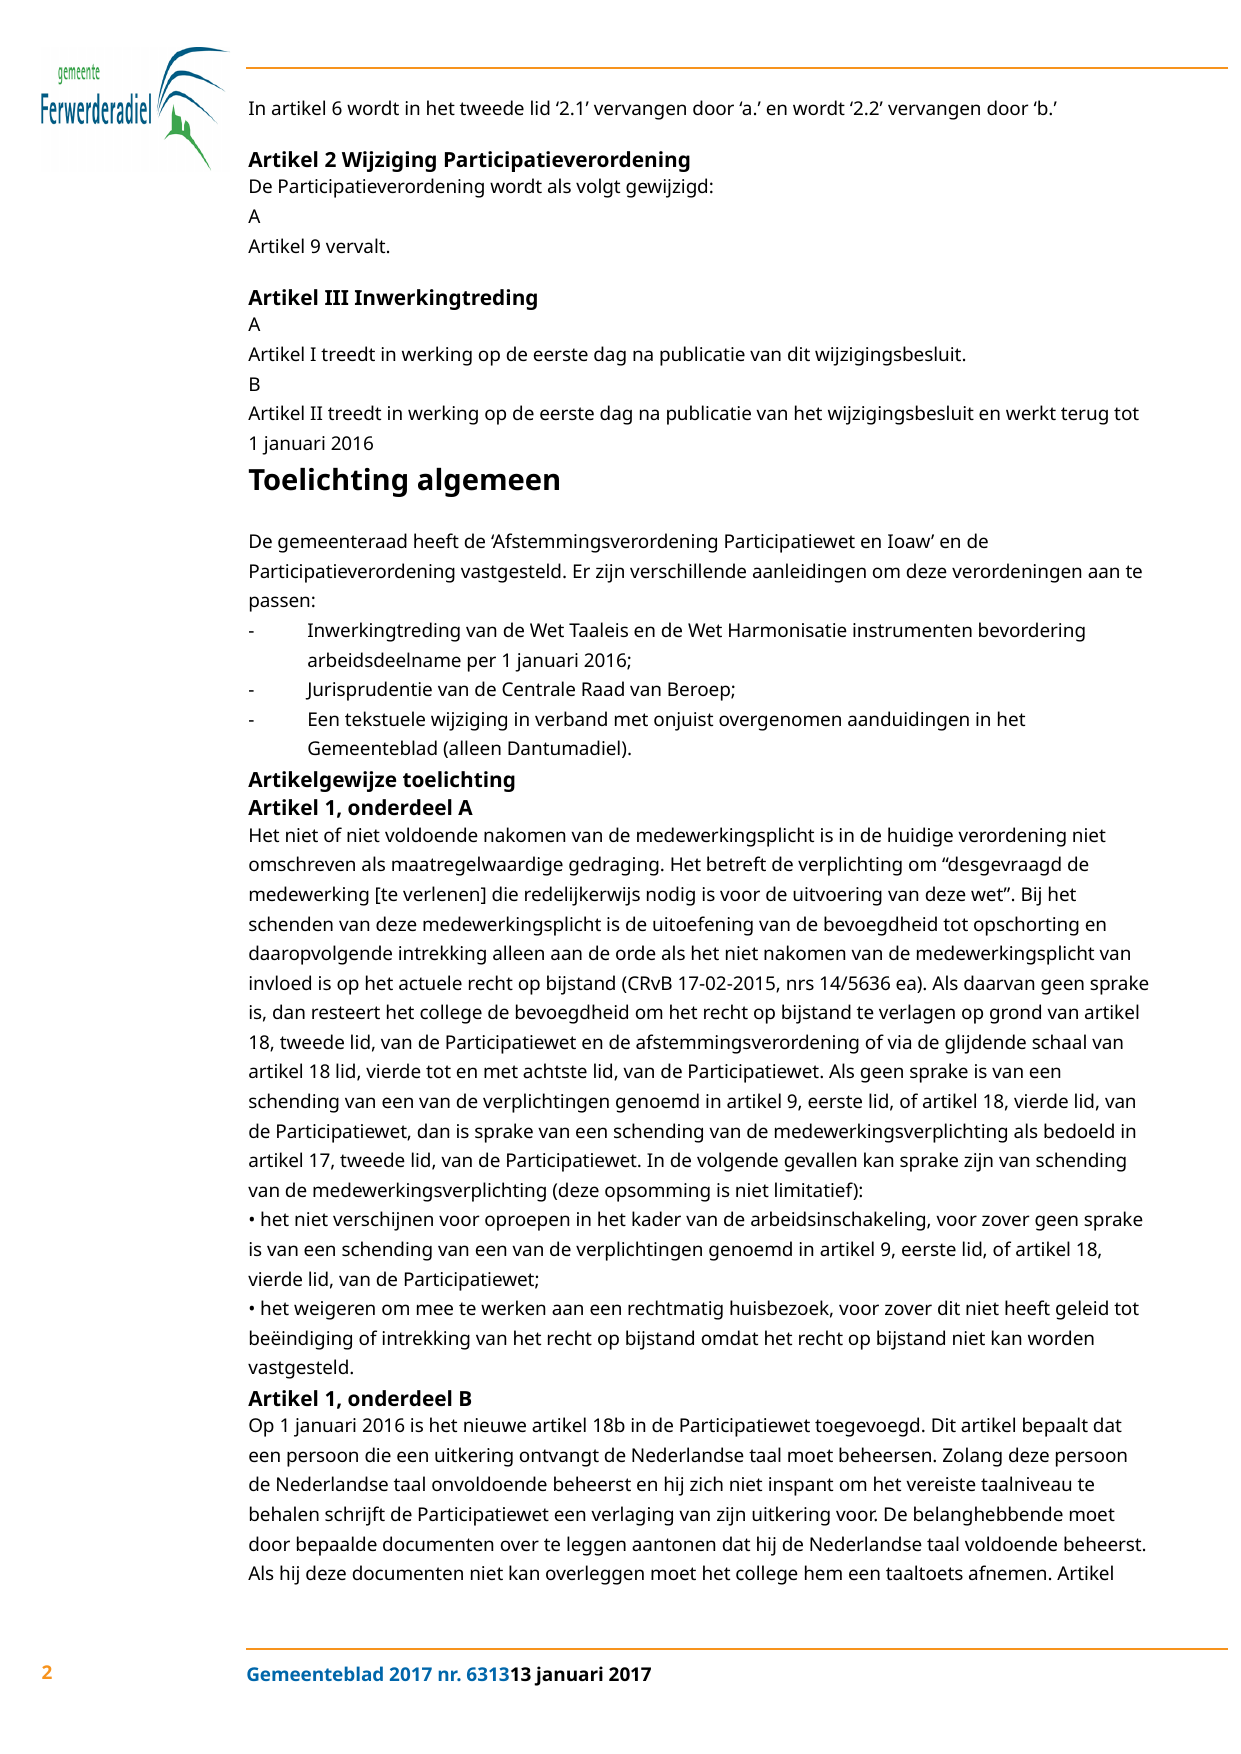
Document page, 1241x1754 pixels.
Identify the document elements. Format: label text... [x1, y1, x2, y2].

text Artikelgewijze toelichting [248, 765, 1152, 793]
text De Participatieverordening wordt als volgt gewijzigd: [248, 174, 1152, 199]
text A [248, 312, 1152, 337]
list Inwerkingtreding van de Wet Taaleis en de Wet Harmonisatie instrumenten bevordering arbeidsdeelname per 1 januari 2016; [248, 617, 1152, 672]
text Het niet of niet voldoende nakomen van de medewerkingsplicht is in de huidige verordening niet omschreven als maatregelwaardige gedraging. Het betreft de verplichting om “desgevraagd de medewerking [te verlenen] die redelijkerwijs nodig is voor de uitvoering van deze wet”. Bij het schenden van deze medewerkingsplicht is de uitoefening van de bevoegdheid tot opschorting en daaropvolgende intrekking alleen aan de orde als het niet nakomen van de medewerkingsplicht van invloed is op het actuele recht op bijstand (CRvB 17-02-2015, nrs 14/5636 ea). Als daarvan geen sprake is, dan resteert het college de bevoegdheid om het recht op bijstand te verlagen op grond van artikel 18, tweede lid, van de Participatiewet en de afstemmingsverordening of via de glijdende schaal van artikel 18 lid, vierde tot en met achtste lid, van de Participatiewet. Als geen sprake is van een schending van een van de verplichtingen genoemd in artikel 9, eerste lid, of artikel 18, vierde lid, van de Participatiewet, dan is sprake van een schending van de medewerkingsverplichting als bedoeld in artikel 17, tweede lid, van de Participatiewet. In de volgende gevallen kan sprake zijn van schending van de medewerkingsverplichting (deze opsomming is niet limitatief): [248, 822, 1152, 1203]
text Artikel 9 vervalt. [248, 233, 1152, 258]
text Artikel 1, onderdeel B [248, 1384, 1152, 1412]
text De gemeenteraad heeft de ‘Afstemmingsverordening Participatiewet en Ioaw’ en de Participatieverordening vastgesteld. Er zijn verschillende aanleidingen om deze verordeningen aan te passen: [248, 528, 1152, 613]
text • het niet verschijnen voor oproepen in het kader van de arbeidsinschakeling, voor zover geen sprake is van een schending van een van de verplichtingen genoemd in artikel 9, eerste lid, of artikel 18, vierde lid, van de Participatiewet; [248, 1207, 1152, 1291]
list Jurisprudentie van de Centrale Raad van Beroep; [248, 676, 1152, 702]
text A [248, 203, 1152, 229]
text Artikel 1, onderdeel A [248, 793, 1152, 822]
text Artikel 2 Wijziging Participatieverordening [248, 145, 1152, 174]
text Toelichting algemeen [248, 459, 1152, 499]
text In artikel 6 wordt in het tweede lid ‘2.1’ vervangen door ‘a.’ en wordt ‘2.2’ vervangen door ‘b.’ [248, 95, 1152, 121]
text Op 1 januari 2016 is het nieuwe artikel 18b in de Participatiewet toegevoegd. Dit artikel bepaalt dat een persoon die een uitkering ontvangt de Nederlandse taal moet beheersen. Zolang deze persoon de Nederlandse taal onvoldoende beheerst en hij zich niet inspant om het vereiste taalniveau te behalen schrijft de Participatiewet een verlaging van zijn uitkering voor. De belanghebbende moet door bepaalde documenten over te leggen aantonen dat hij de Nederlandse taal voldoende beheerst. Als hij deze documenten niet kan overleggen moet het college hem een taaltoets afnemen. Artikel [248, 1412, 1152, 1586]
text Artikel III Inwerkingtreding [248, 283, 1152, 312]
text B [248, 371, 1152, 397]
picture [41, 47, 231, 172]
text • het weigeren om mee te werken aan een rechtmatig huisbezoek, voor zover dit niet heeft geleid tot beëindiging of intrekking van het recht op bijstand omdat het recht op bijstand niet kan worden vastgesteld. [248, 1295, 1152, 1380]
list Een tekstuele wijziging in verband met onjuist overgenomen aanduidingen in het Gemeenteblad (alleen Dantumadiel). [248, 706, 1152, 761]
text Artikel I treedt in werking op de eerste dag na publicatie van dit wijzigingsbesluit. [248, 341, 1152, 367]
text Artikel II treedt in werking op de eerste dag na publicatie van het wijzigingsbesluit en werkt terug tot 1 januari 2016 [248, 400, 1152, 456]
